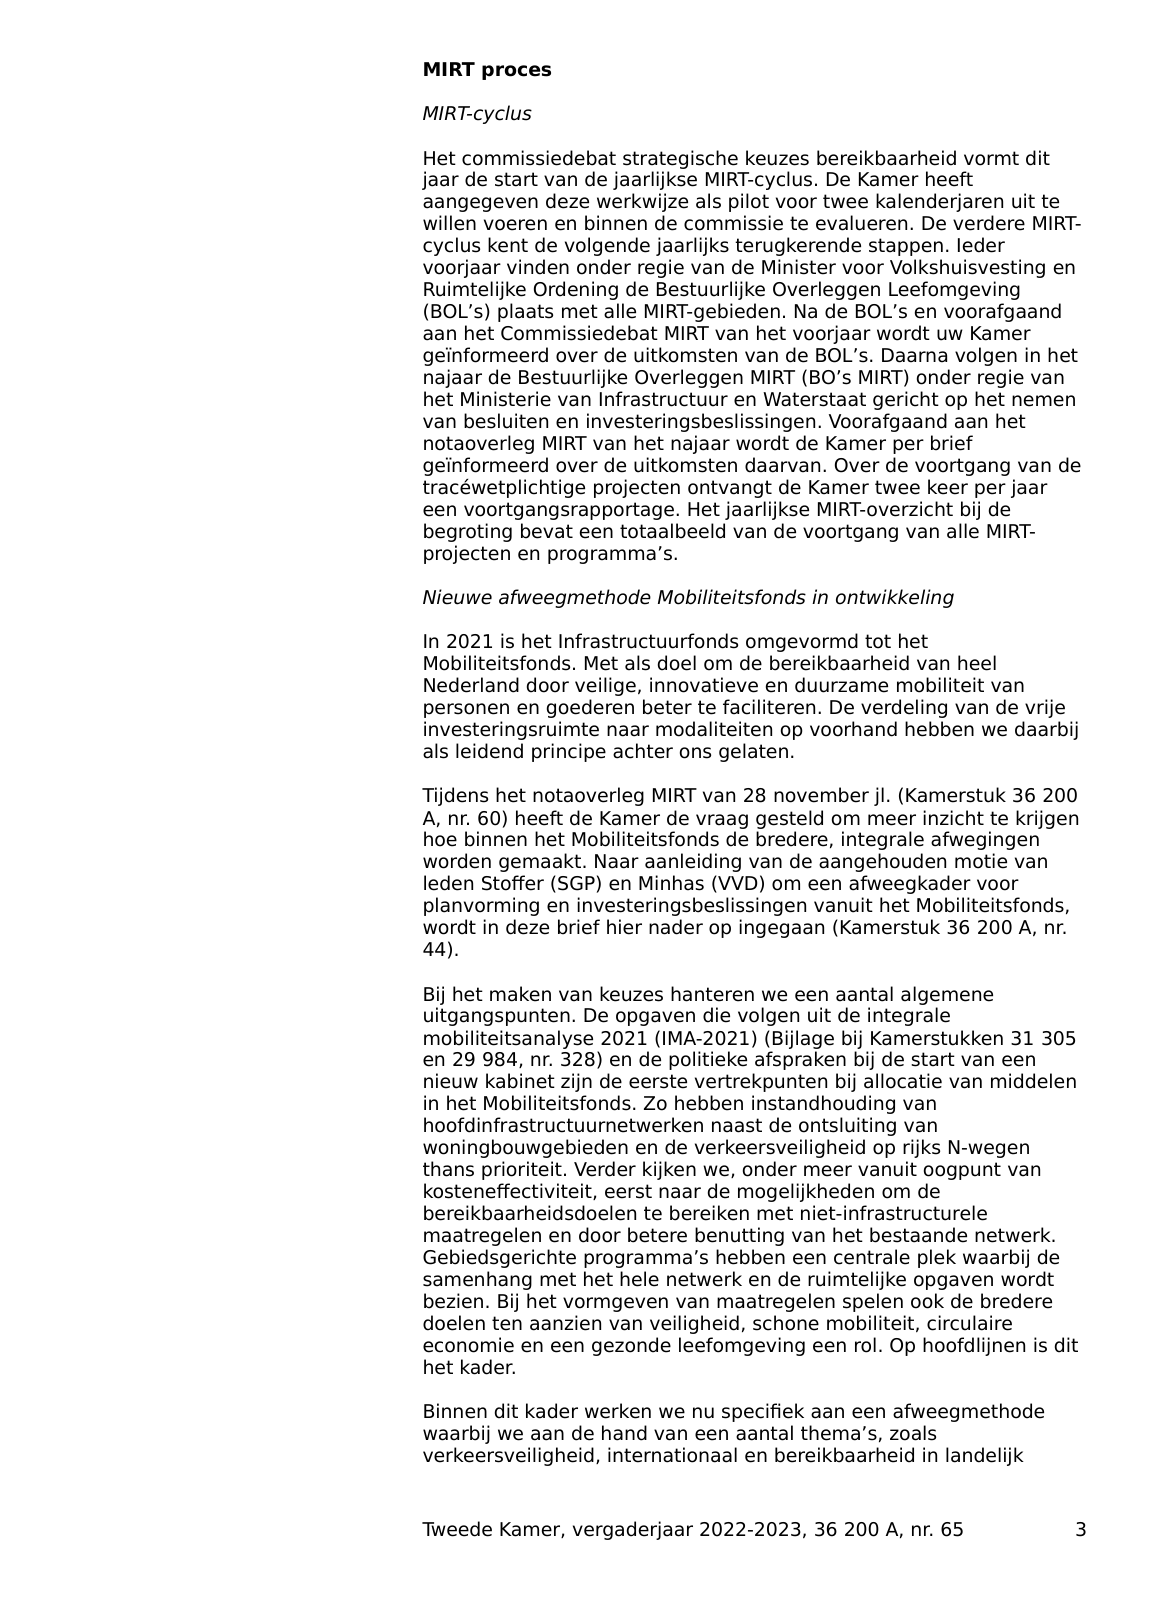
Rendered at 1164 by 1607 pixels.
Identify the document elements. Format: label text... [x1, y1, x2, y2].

subtitle MIRT-cyclus [422, 103, 1087, 125]
subtitle MIRT proces [422, 59, 1087, 81]
text Het commissiedebat strategische keuzes bereikbaarheid vormt dit jaar de start van de jaarlijkse MIRT-cyclus. De Kamer heeft aangegeven deze werkwijze als pilot voor twee kalenderjaren uit te willen voeren en binnen de commissie te evalueren. De verdere MIRT-cyclus kent de volgende jaarlijks terugkerende stappen. Ieder voorjaar vinden onder regie van de Minister voor Volkshuisvesting en Ruimtelijke Ordening de Bestuurlijke Overleggen Leefomgeving (BOL’s) plaats met alle MIRT-gebieden. Na de BOL’s en voorafgaand aan het Commissiedebat MIRT van het voorjaar wordt uw Kamer geïnformeerd over de uitkomsten van de BOL’s. Daarna volgen in het najaar de Bestuurlijke Overleggen MIRT (BO’s MIRT) onder regie van het Ministerie van Infrastructuur en Waterstaat gericht op het nemen van besluiten en investeringsbeslissingen. Voorafgaand aan het notaoverleg MIRT van het najaar wordt de Kamer per brief geïnformeerd over de uitkomsten daarvan. Over de voortgang van de tracéwetplichtige projecten ontvangt de Kamer twee keer per jaar een voortgangsrapportage. Het jaarlijkse MIRT-overzicht bij de begroting bevat een totaalbeeld van de voortgang van alle MIRT-projecten en programma’s. [422, 147, 1087, 565]
subtitle Nieuwe afweegmethode Mobiliteitsfonds in ontwikkeling [422, 587, 1087, 609]
text Bij het maken van keuzes hanteren we een aantal algemene uitgangspunten. De opgaven die volgen uit de integrale mobiliteitsanalyse 2021 (IMA-2021) (Bijlage bij Kamerstukken 31 305 en 29 984, nr. 328) en de politieke afspraken bij de start van een nieuw kabinet zijn de eerste vertrekpunten bij allocatie van middelen in het Mobiliteitsfonds. Zo hebben instandhouding van hoofdinfrastructuurnetwerken naast de ontsluiting van woningbouwgebieden en de verkeersveiligheid op rijks N-wegen thans prioriteit. Verder kijken we, onder meer vanuit oogpunt van kosteneffectiviteit, eerst naar de mogelijkheden om de bereikbaarheidsdoelen te bereiken met niet-infrastructurele maatregelen en door betere benutting van het bestaande netwerk. Gebiedsgerichte programma’s hebben een centrale plek waarbij de samenhang met het hele netwerk en de ruimtelijke opgaven wordt bezien. Bij het vormgeven van maatregelen spelen ook de bredere doelen ten aanzien van veiligheid, schone mobiliteit, circulaire economie en een gezonde leefomgeving een rol. Op hoofdlijnen is dit het kader. [422, 983, 1087, 1379]
text Tijdens het notaoverleg MIRT van 28 november jl. (Kamerstuk 36 200 A, nr. 60) heeft de Kamer de vraag gesteld om meer inzicht te krijgen hoe binnen het Mobiliteitsfonds de bredere, integrale afwegingen worden gemaakt. Naar aanleiding van de aangehouden motie van leden Stoffer (SGP) en Minhas (VVD) om een afweegkader voor planvorming en investeringsbeslissingen vanuit het Mobiliteitsfonds, wordt in deze brief hier nader op ingegaan (Kamerstuk 36 200 A, nr. 44). [422, 785, 1087, 961]
text In 2021 is het Infrastructuurfonds omgevormd tot het Mobiliteitsfonds. Met als doel om de bereikbaarheid van heel Nederland door veilige, innovatieve en duurzame mobiliteit van personen en goederen beter te faciliteren. De verdeling van de vrije investeringsruimte naar modaliteiten op voorhand hebben we daarbij als leidend principe achter ons gelaten. [422, 631, 1087, 763]
text Binnen dit kader werken we nu specifiek aan een afweegmethode waarbij we aan de hand van een aantal thema’s, zoals verkeersveiligheid, internationaal en bereikbaarheid in landelijk [422, 1401, 1087, 1467]
